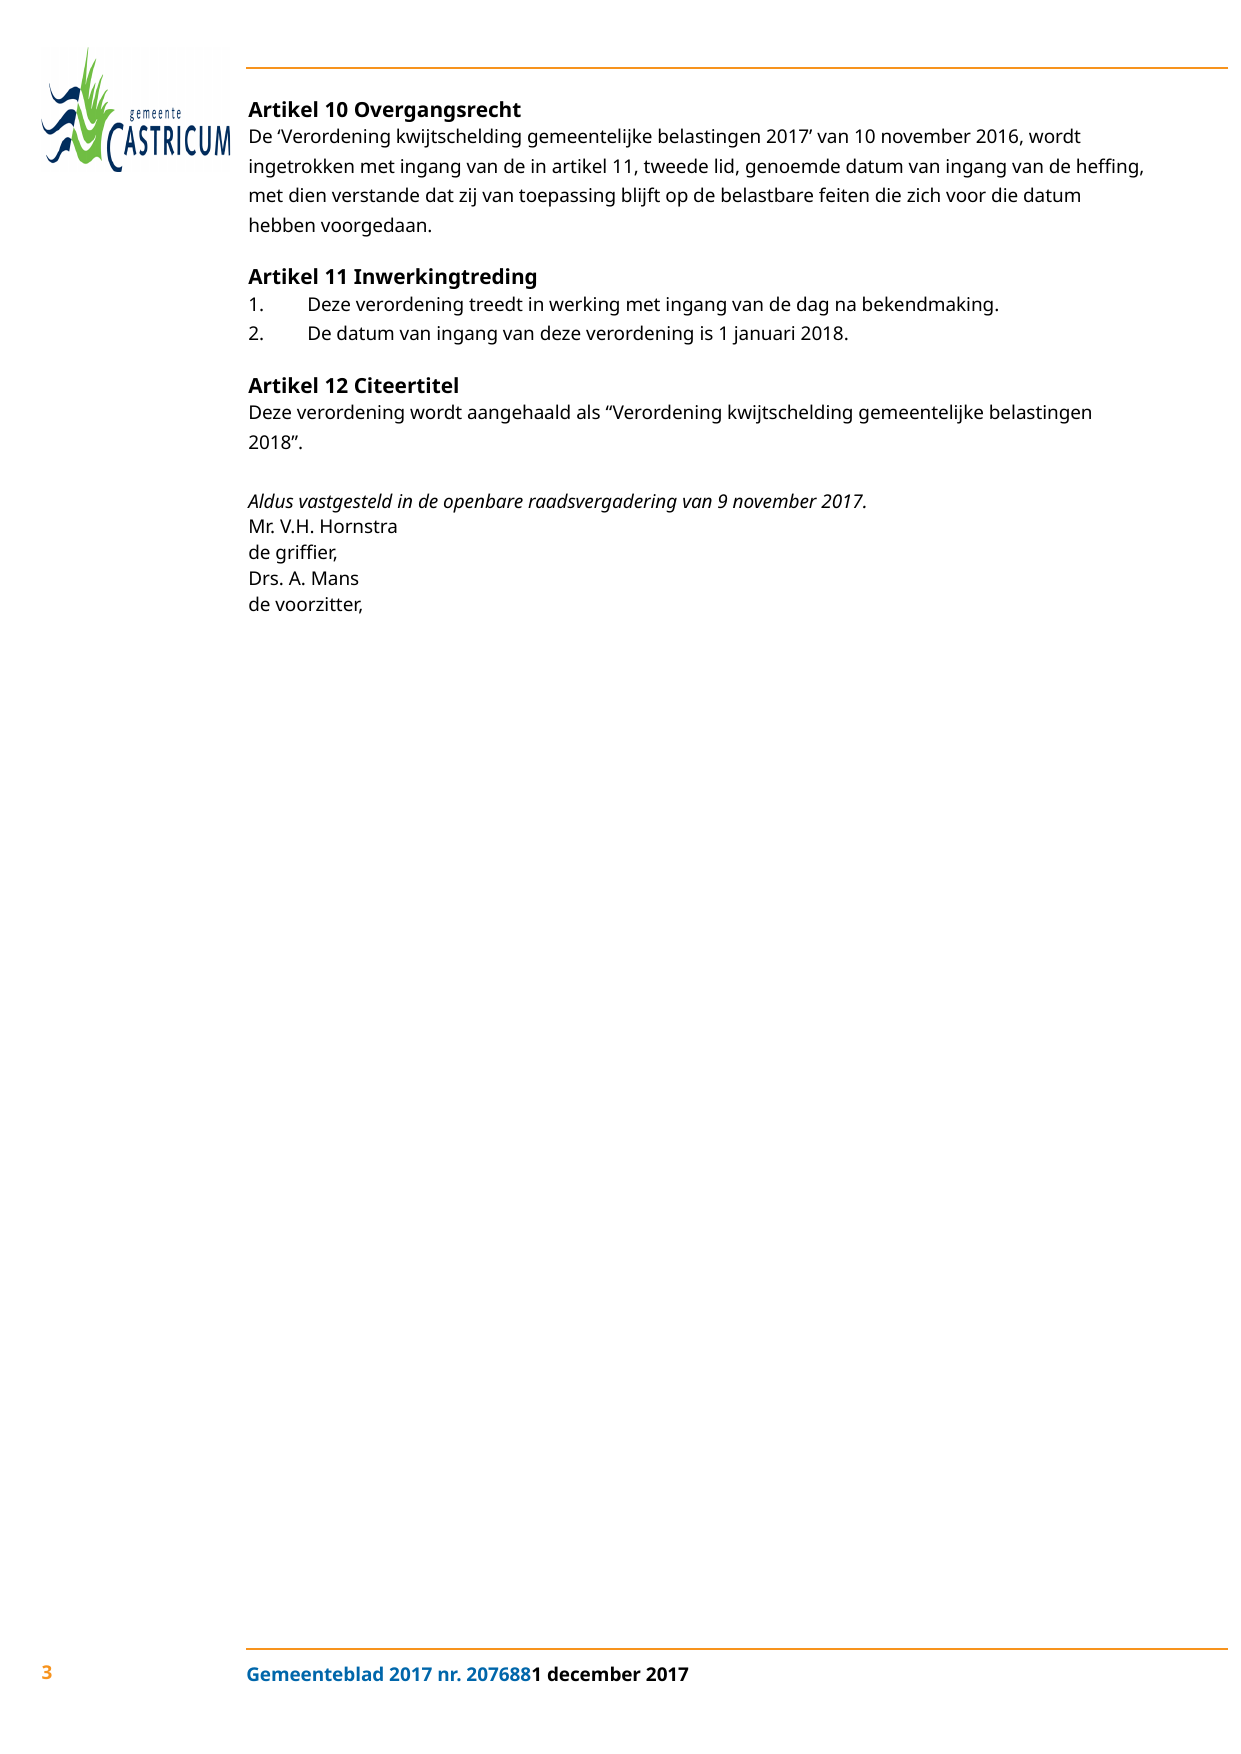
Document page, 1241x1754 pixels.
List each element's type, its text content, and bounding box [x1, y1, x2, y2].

text Deze verordening wordt aangehaald als “Verordening kwijtschelding gemeentelijke belastingen 2018”. [248, 399, 1152, 454]
text Mr. V.H. Hornstra [248, 514, 1152, 539]
list Deze verordening treedt in werking met ingang van de dag na bekendmaking. [248, 291, 1152, 317]
text Artikel 10 Overgangsrecht [248, 95, 1152, 123]
text Artikel 11 Inwerkingtreding [248, 262, 1152, 291]
text de voorzitter, [248, 591, 1152, 617]
picture [41, 47, 231, 172]
text Aldus vastgesteld in de openbare raadsvergadering van 9 november 2017. [248, 488, 1152, 514]
text Artikel 12 Citeertitel [248, 371, 1152, 399]
text de griffier, [248, 539, 1152, 565]
text De ‘Verordening kwijtschelding gemeentelijke belastingen 2017’ van 10 november 2016, wordt ingetrokken met ingang van de in artikel 11, tweede lid, genoemde datum van ingang van de heffing, met dien verstande dat zij van toepassing blijft op de belastbare feiten die zich voor die datum hebben voorgedaan. [248, 123, 1152, 238]
text Drs. A. Mans [248, 565, 1152, 591]
list De datum van ingang van deze verordening is 1 januari 2018. [248, 320, 1152, 346]
